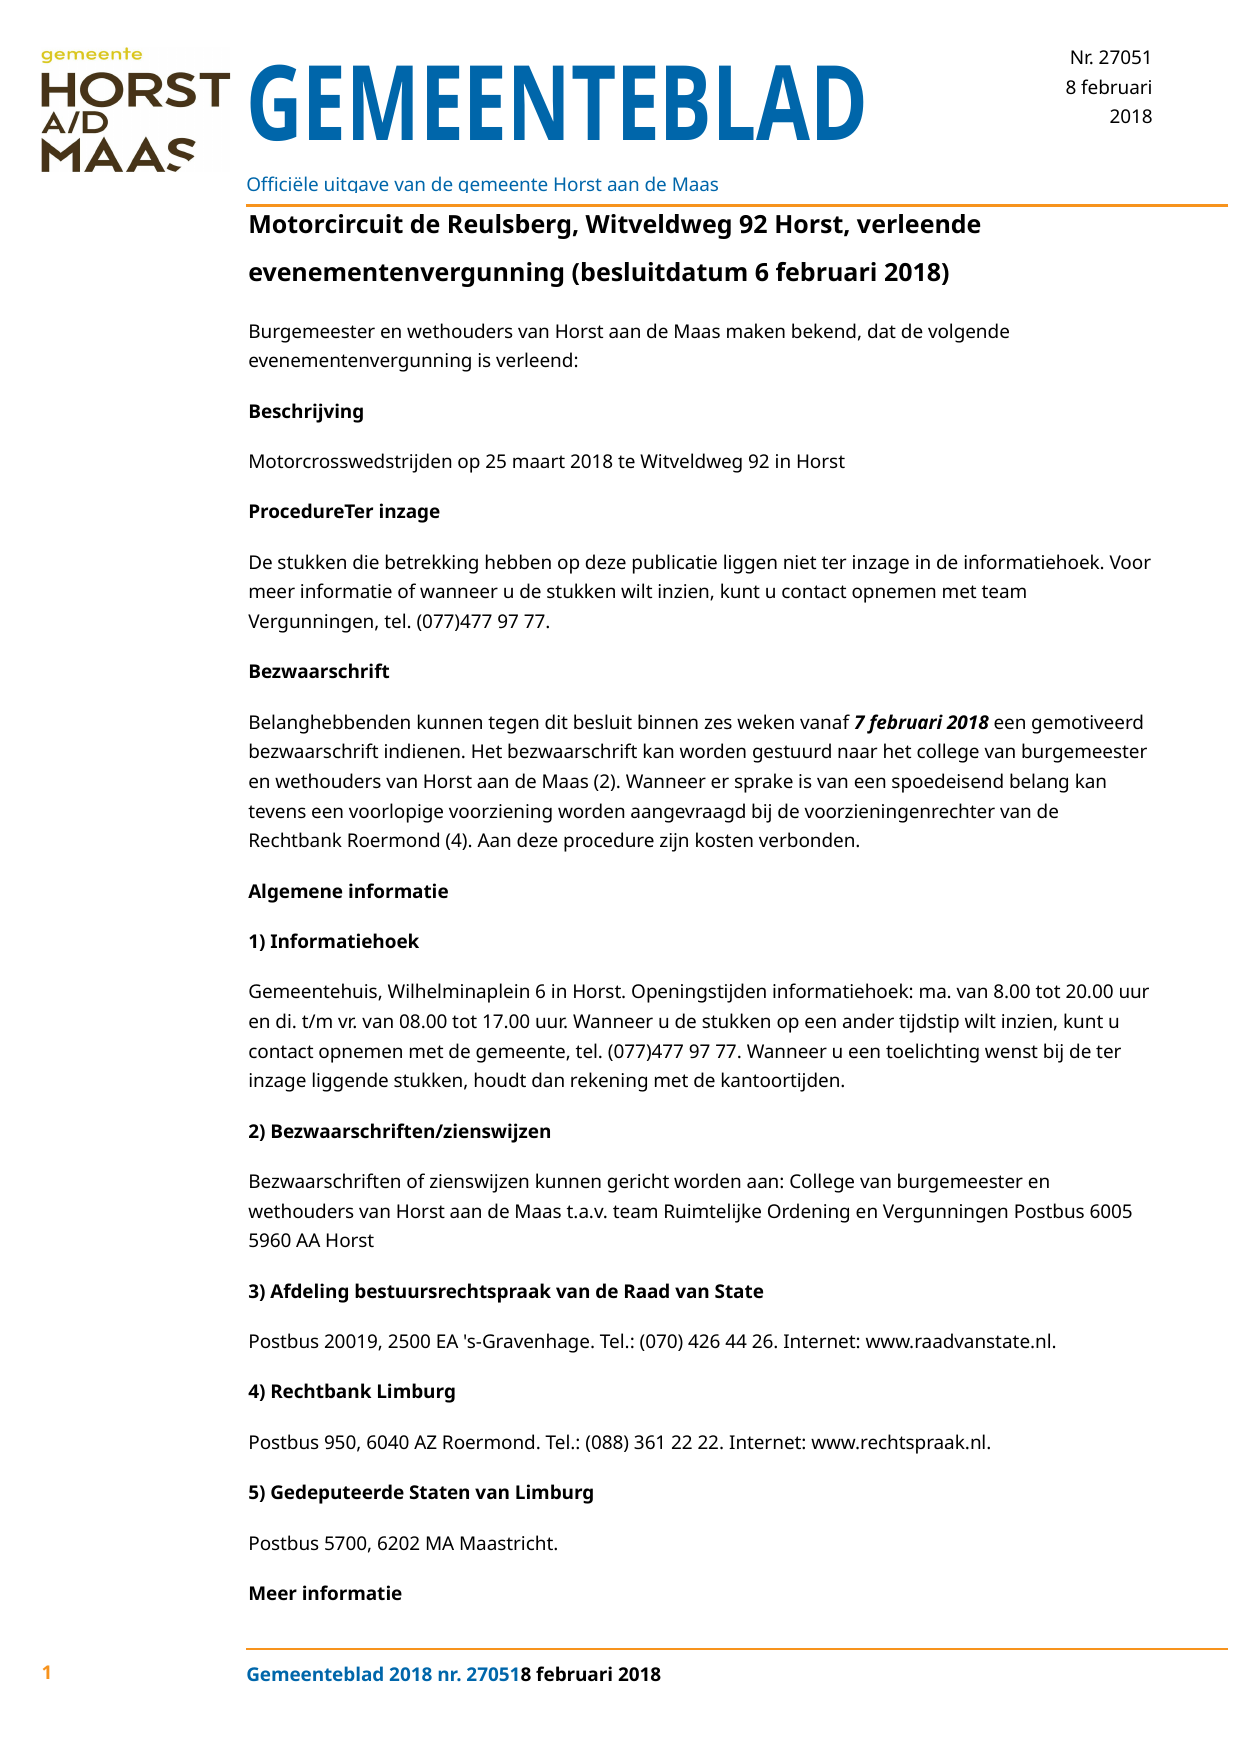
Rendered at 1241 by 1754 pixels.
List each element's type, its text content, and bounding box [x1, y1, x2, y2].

text Beschrijving [248, 398, 1152, 424]
text Bezwaarschriften of zienswijzen kunnen gericht worden aan: College van burgemeester en wethouders van Horst aan de Maas t.a.v. team Ruimtelijke Ordening en Vergunningen Postbus 6005 5960 AA Horst [248, 1168, 1152, 1253]
text Bezwaarschrift [248, 659, 1152, 684]
picture [41, 47, 231, 172]
text Meer informatie [248, 1580, 1152, 1606]
text De stukken die betrekking hebben op deze publicatie liggen niet ter inzage in de informatiehoek. Voor meer informatie of wanneer u de stukken wilt inzien, kunt u contact opnemen met team Vergunningen, tel. (077)477 97 77. [248, 549, 1152, 634]
text 3) Afdeling bestuursrechtspraak van de Raad van State [248, 1278, 1152, 1304]
text Motorcircuit de Reulsberg, Witveldweg 92 Horst, verleende evenementenvergunning (besluitdatum 6 februari 2018) [248, 207, 1152, 288]
text 4) Rechtbank Limburg [248, 1379, 1152, 1404]
text Algemene informatie [248, 878, 1152, 904]
text ProcedureTer inzage [248, 499, 1152, 524]
text Burgemeester en wethouders van Horst aan de Maas maken bekend, dat de volgende evenementenvergunning is verleend: [248, 318, 1152, 373]
text Belanghebbenden kunnen tegen dit besluit binnen zes weken vanaf 7 februari 2018 een gemotiveerd bezwaarschrift indienen. Het bezwaarschrift kan worden gestuurd naar het college van burgemeester en wethouders van Horst aan de Maas (2). Wanneer er sprake is van een spoedeisend belang kan tevens een voorlopige voorziening worden aangevraagd bij de voorzieningenrechter van de Rechtbank Roermond (4). Aan deze procedure zijn kosten verbonden. [248, 709, 1152, 853]
text Gemeentehuis, Wilhelminaplein 6 in Horst. Openingstijden informatiehoek: ma. van 8.00 tot 20.00 uur en di. t/m vr. van 08.00 tot 17.00 uur. Wanneer u de stukken op een ander tijdstip wilt inzien, kunt u contact opnemen met de gemeente, tel. (077)477 97 77. Wanneer u een toelichting wenst bij de ter inzage liggende stukken, houdt dan rekening met de kantoortijden. [248, 979, 1152, 1093]
text Postbus 5700, 6202 MA Maastricht. [248, 1530, 1152, 1556]
text 1) Informatiehoek [248, 928, 1152, 954]
text Postbus 950, 6040 AZ Roermond. Tel.: (088) 361 22 22. Internet: www.rechtspraak.nl. [248, 1429, 1152, 1455]
text 5) Gedeputeerde Staten van Limburg [248, 1479, 1152, 1505]
text Motorcrosswedstrijden op 25 maart 2018 te Witveldweg 92 in Horst [248, 448, 1152, 474]
text Postbus 20019, 2500 EA 's-Gravenhage. Tel.: (070) 426 44 26. Internet: www.raadvanstate.nl. [248, 1328, 1152, 1354]
text 2) Bezwaarschriften/zienswijzen [248, 1118, 1152, 1144]
